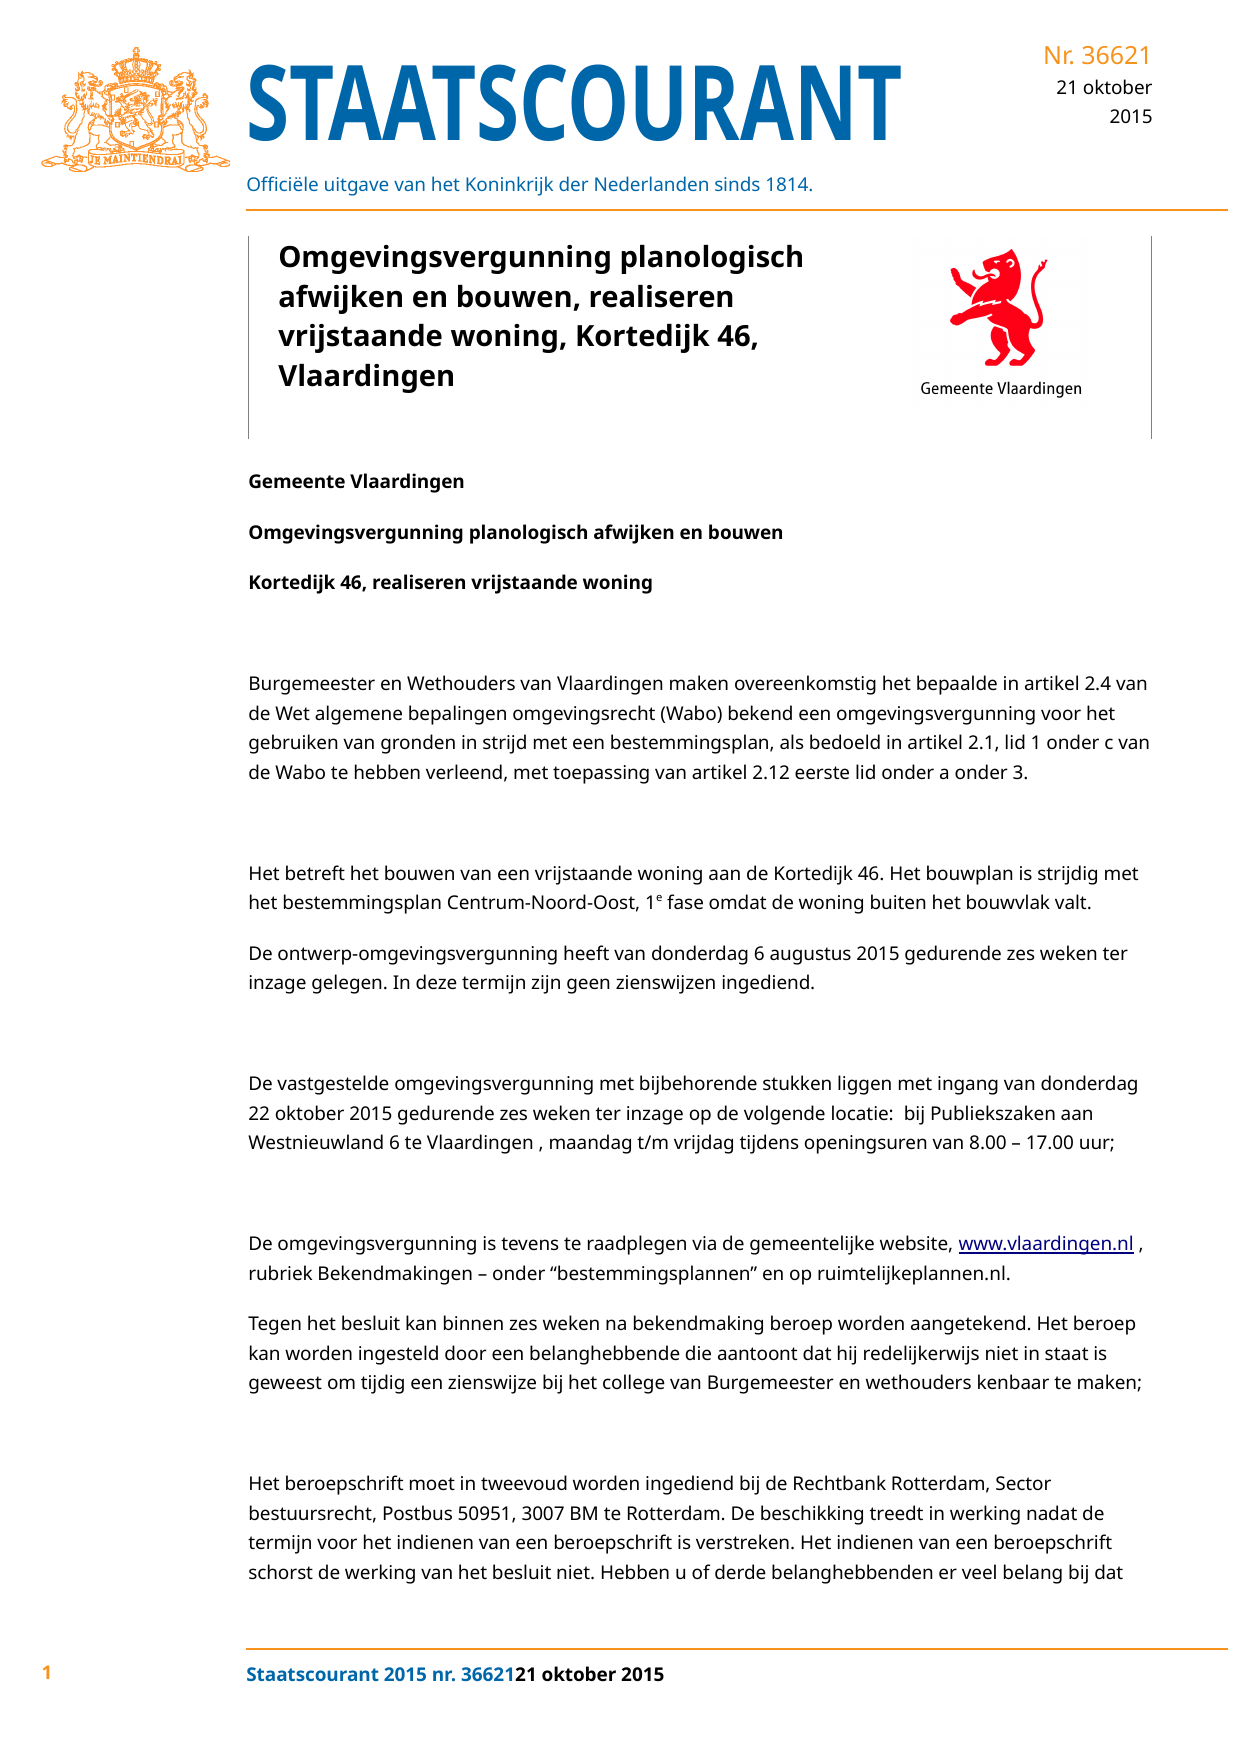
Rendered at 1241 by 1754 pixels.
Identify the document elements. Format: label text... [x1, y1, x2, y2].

table_header Omgevingsvergunning planologisch afwijken en bouwen, realiseren vrijstaande woning, Kortedijk 46, Vlaardingen [249, 236, 850, 439]
text De ontwerp-omgevingsvergunning heeft van donderdag 6 augustus 2015 gedurende zes weken ter inzage gelegen. In deze termijn zijn geen zienswijzen ingediend. [248, 940, 1152, 995]
picture [41, 47, 231, 172]
text Het betreft het bouwen van een vrijstaande woning aan de Kortedijk 46. Het bouwplan is strijdig met het bestemmingsplan Centrum-Noord-Oost, 1e fase omdat de woning buiten het bouwvlak valt. [248, 860, 1152, 915]
text Gemeente Vlaardingen [248, 469, 1152, 494]
table_header [1090, 236, 1151, 413]
text De vastgestelde omgevingsvergunning met bijbehorende stukken liggen met ingang van donderdag 22 oktober 2015 gedurende zes weken ter inzage op de volgende locatie: bij Publiekszaken aan Westnieuwland 6 te Vlaardingen , maandag t/m vrijdag tijdens openingsuren van 8.00 – 17.00 uur; [248, 1070, 1152, 1155]
table_header [850, 236, 912, 413]
text De omgevingsvergunning is tevens te raadplegen via de gemeentelijke website, www.vlaardingen.nl , rubriek Bekendmakingen – onder “bestemmingsplannen” en op ruimtelijkeplannen.nl. [248, 1230, 1152, 1286]
text Kortedijk 46, realiseren vrijstaande woning [248, 569, 1152, 595]
text Het beroepschrift moet in tweevoud worden ingediend bij de Rechtbank Rotterdam, Sector bestuursrecht, Postbus 50951, 3007 BM te Rotterdam. De beschikking treedt in werking nadat de termijn voor het indienen van een beroepschrift is verstreken. Het indienen van een beroepschrift schorst de werking van het besluit niet. Hebben u of derde belanghebbenden er veel belang bij dat [248, 1470, 1152, 1585]
picture [912, 236, 1090, 414]
text Burgemeester en Wethouders van Vlaardingen maken overeenkomstig het bepaalde in artikel 2.4 van de Wet algemene bepalingen omgevingsrecht (Wabo) bekend een omgevingsvergunning voor het gebruiken van gronden in strijd met een bestemmingsplan, als bedoeld in artikel 2.1, lid 1 onder c van de Wabo te hebben verleend, met toepassing van artikel 2.12 eerste lid onder a onder 3. [248, 670, 1152, 785]
text Tegen het besluit kan binnen zes weken na bekendmaking beroep worden aangetekend. Het beroep kan worden ingesteld door een belanghebbende die aantoont dat hij redelijkerwijs niet in staat is geweest om tijdig een zienswijze bij het college van Burgemeester en wethouders kenbaar te maken; [248, 1310, 1152, 1395]
table_header [850, 414, 1151, 439]
text Omgevingsvergunning planologisch afwijken en bouwen [248, 519, 1152, 545]
